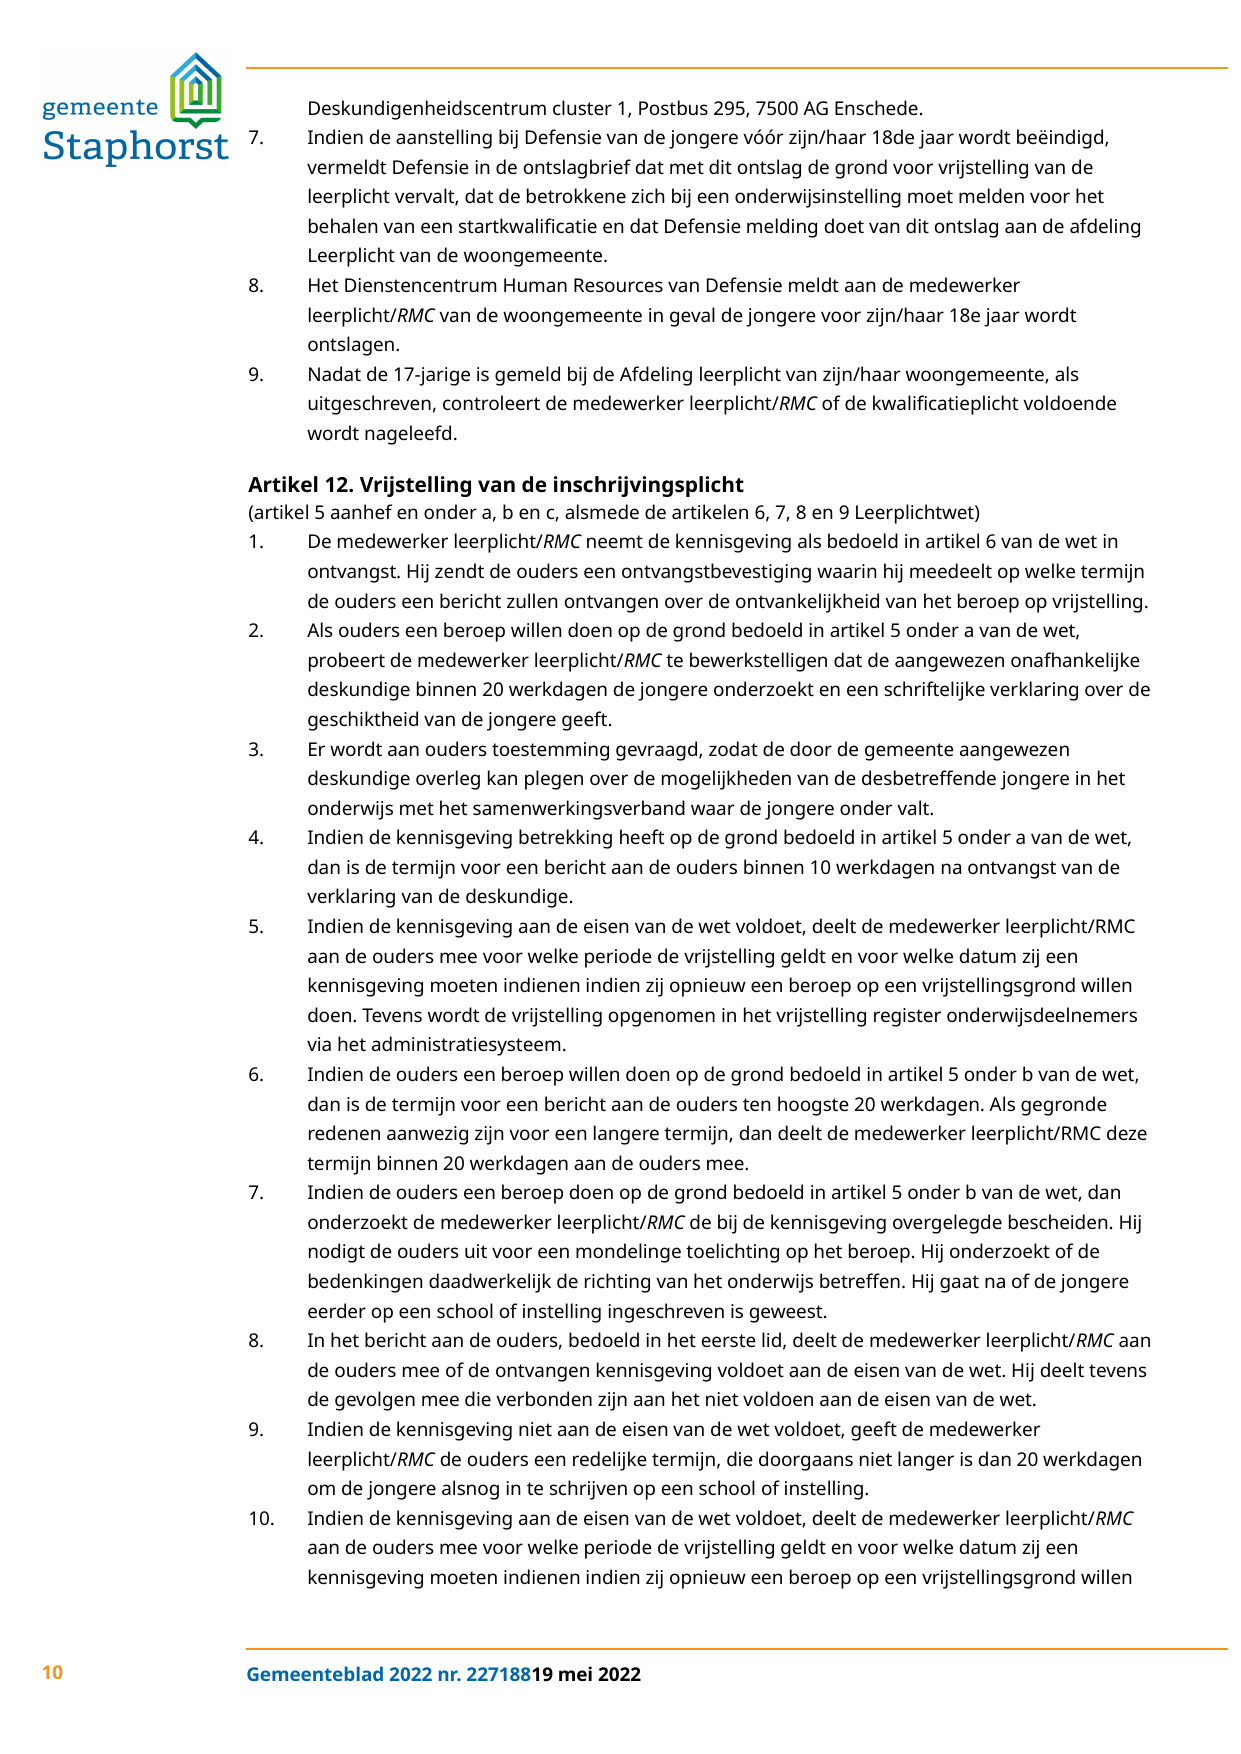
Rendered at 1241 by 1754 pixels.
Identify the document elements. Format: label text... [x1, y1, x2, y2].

list Het Dienstencentrum Human Resources van Defensie meldt aan de medewerker leerplicht/RMC van de woongemeente in geval de jongere voor zijn/haar 18e jaar wordt ontslagen. [248, 272, 1152, 357]
list Indien de kennisgeving betrekking heeft op de grond bedoeld in artikel 5 onder a van de wet, dan is de termijn voor een bericht aan de ouders binnen 10 werkdagen na ontvangst van de verklaring van de deskundige. [248, 824, 1152, 909]
list Indien de aanstelling bij Defensie van de jongere vóór zijn/haar 18de jaar wordt beëindigd, vermeldt Defensie in de ontslagbrief dat met dit ontslag de grond voor vrijstelling van de leerplicht vervalt, dat de betrokkene zich bij een onderwijsinstelling moet melden voor het behalen van een startkwalificatie en dat Defensie melding doet van dit ontslag aan de afdeling Leerplicht van de woongemeente. [248, 124, 1152, 268]
list Er wordt aan ouders toestemming gevraagd, zodat de door de gemeente aangewezen deskundige overleg kan plegen over de mogelijkheden van de desbetreffende jongere in het onderwijs met het samenwerkingsverband waar de jongere onder valt. [248, 736, 1152, 821]
list Indien de kennisgeving aan de eisen van de wet voldoet, deelt de medewerker leerplicht/RMC aan de ouders mee voor welke periode de vrijstelling geldt en voor welke datum zij een kennisgeving moeten indienen indien zij opnieuw een beroep op een vrijstellingsgrond willen doen. Tevens wordt de vrijstelling opgenomen in het vrijstelling register onderwijsdeelnemers via het administratiesysteem. [248, 913, 1152, 1057]
list Nadat de 17-jarige is gemeld bij de Afdeling leerplicht van zijn/haar woongemeente, als uitgeschreven, controleert de medewerker leerplicht/RMC of de kwalificatieplicht voldoende wordt nageleefd. [248, 361, 1152, 446]
list Als ouders een beroep willen doen op de grond bedoeld in artikel 5 onder a van de wet, probeert de medewerker leerplicht/RMC te bewerkstelligen dat de aangewezen onafhankelijke deskundige binnen 20 werkdagen de jongere onderzoekt en een schriftelijke verklaring over de geschiktheid van de jongere geeft. [248, 617, 1152, 732]
text (artikel 5 aanhef en onder a, b en c, alsmede de artikelen 6, 7, 8 en 9 Leerplichtwet) [248, 499, 1152, 525]
list Indien de kennisgeving aan de eisen van de wet voldoet, deelt de medewerker leerplicht/RMC aan de ouders mee voor welke periode de vrijstelling geldt en voor welke datum zij een kennisgeving moeten indienen indien zij opnieuw een beroep op een vrijstellingsgrond willen [248, 1505, 1152, 1590]
list Indien de ouders een beroep doen op de grond bedoeld in artikel 5 onder b van de wet, dan onderzoekt de medewerker leerplicht/RMC de bij de kennisgeving overgelegde bescheiden. Hij nodigt de ouders uit voor een mondelinge toelichting op het beroep. Hij onderzoekt of de bedenkingen daadwerkelijk de richting van het onderwijs betreffen. Hij gaat na of de jongere eerder op een school of instelling ingeschreven is geweest. [248, 1179, 1152, 1323]
list In het bericht aan de ouders, bedoeld in het eerste lid, deelt de medewerker leerplicht/RMC aan de ouders mee of de ontvangen kennisgeving voldoet aan de eisen van de wet. Hij deelt tevens de gevolgen mee die verbonden zijn aan het niet voldoen aan de eisen van de wet. [248, 1327, 1152, 1412]
list De medewerker leerplicht/RMC neemt de kennisgeving als bedoeld in artikel 6 van de wet in ontvangst. Hij zendt de ouders een ontvangstbevestiging waarin hij meedeelt op welke termijn de ouders een bericht zullen ontvangen over de ontvankelijkheid van het beroep op vrijstelling. [248, 529, 1152, 613]
list Indien de kennisgeving niet aan de eisen van de wet voldoet, geeft de medewerker leerplicht/RMC de ouders een redelijke termijn, die doorgaans niet langer is dan 20 werkdagen om de jongere alsnog in te schrijven op een school of instelling. [248, 1416, 1152, 1501]
text Artikel 12. Vrijstelling van de inschrijvingsplicht [248, 471, 1152, 499]
picture [41, 47, 231, 172]
list Deskundigenheidscentrum cluster 1, Postbus 295, 7500 AG Enschede. [248, 95, 1152, 121]
list Indien de ouders een beroep willen doen op de grond bedoeld in artikel 5 onder b van de wet, dan is de termijn voor een bericht aan de ouders ten hoogste 20 werkdagen. Als gegronde redenen aanwezig zijn voor een langere termijn, dan deelt de medewerker leerplicht/RMC deze termijn binnen 20 werkdagen aan de ouders mee. [248, 1061, 1152, 1176]
